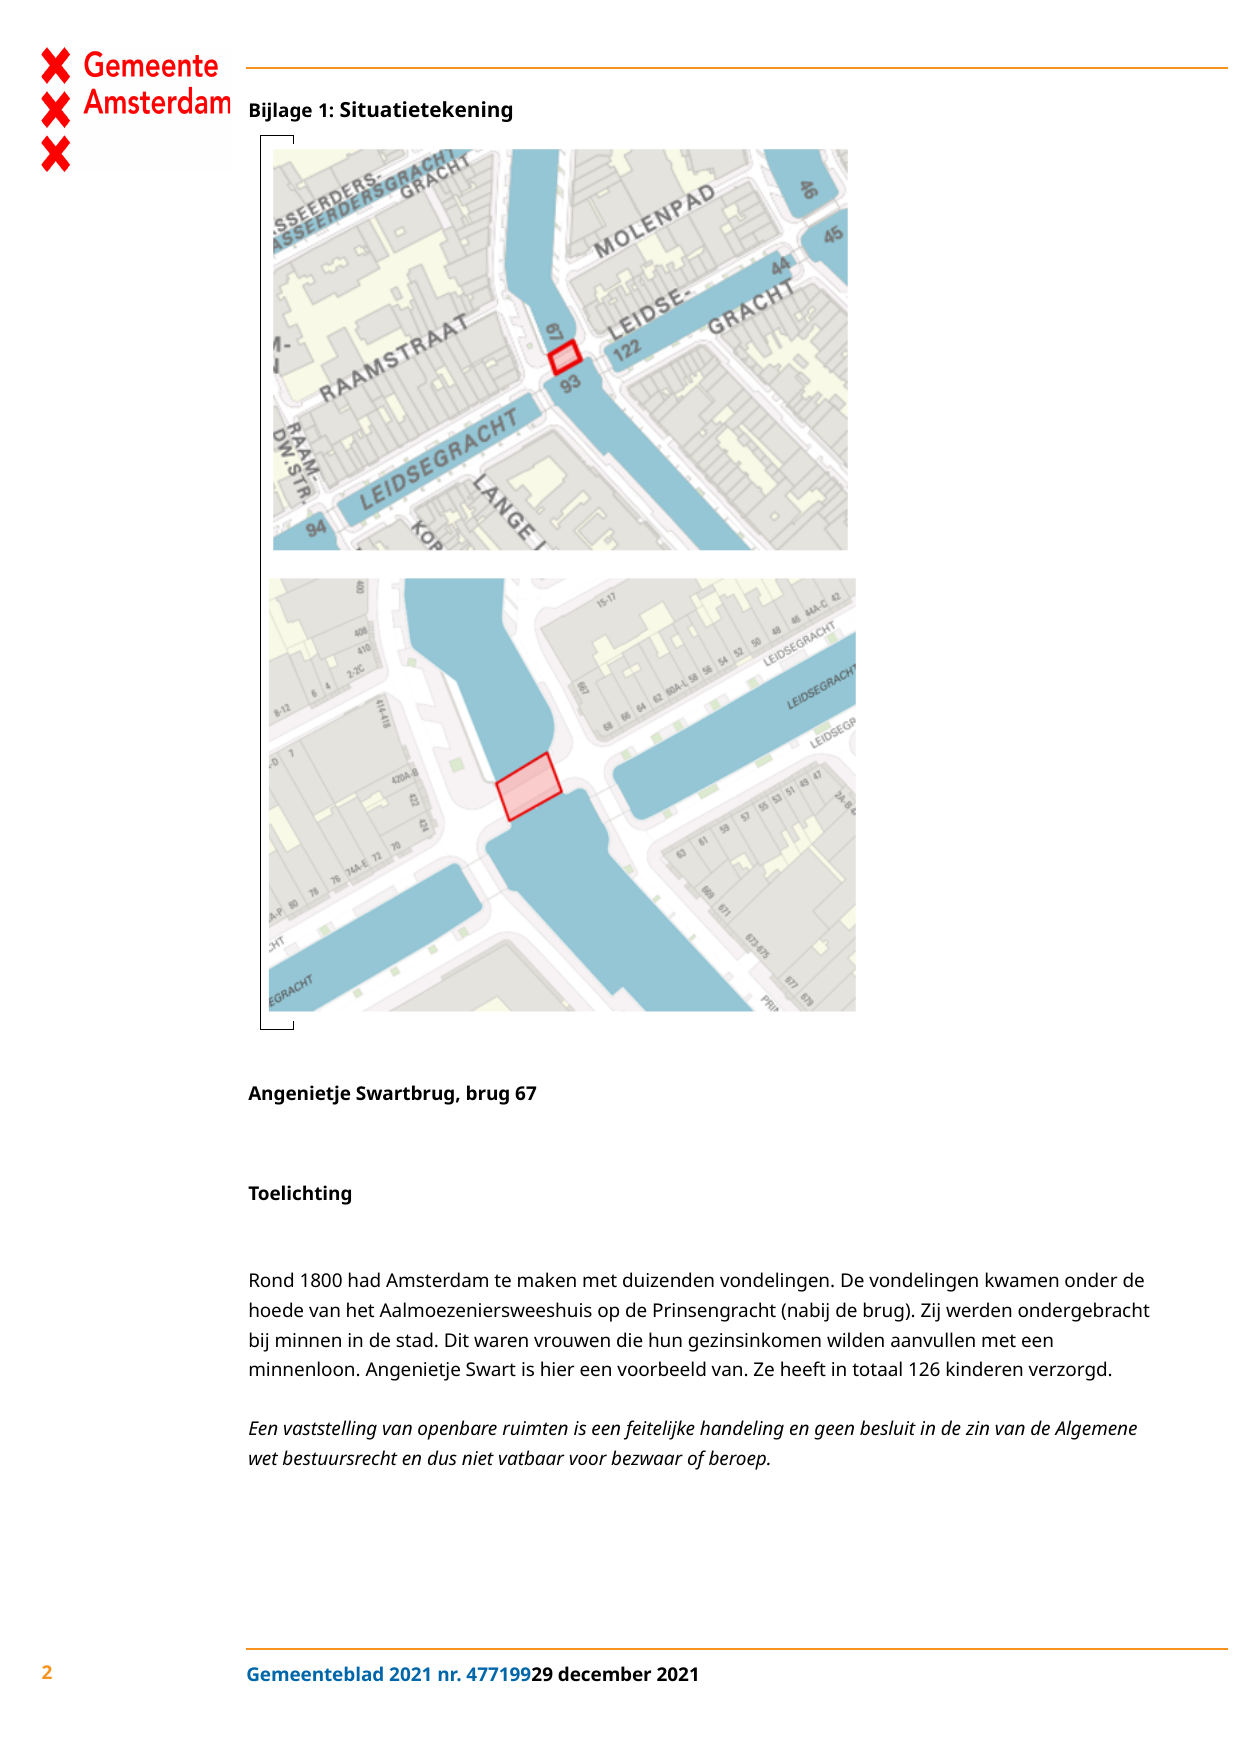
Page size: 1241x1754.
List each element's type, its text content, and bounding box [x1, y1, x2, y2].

picture [41, 47, 231, 172]
picture [268, 144, 860, 1021]
text Een vaststelling van openbare ruimten is een feitelijke handeling en geen besluit in de zin van de Algemene wet bestuursrecht en dus niet vatbaar voor bezwaar of beroep. [248, 1416, 1152, 1471]
text Angenietje Swartbrug, brug 67 [248, 1080, 1152, 1106]
text Bijlage 1: Situatietekening [248, 95, 1152, 123]
text Rond 1800 had Amsterdam te maken met duizenden vondelingen. De vondelingen kwamen onder de hoede van het Aalmoezeniersweeshuis op de Prinsengracht (nabij de brug). Zij werden ondergebracht bij minnen in de stad. Dit waren vrouwen die hun gezinsinkomen wilden aanvullen met een minnenloon. Angenietje Swart is hier een voorbeeld van. Ze heeft in totaal 126 kinderen verzorgd. [248, 1268, 1152, 1382]
text Toelichting [248, 1169, 1152, 1209]
